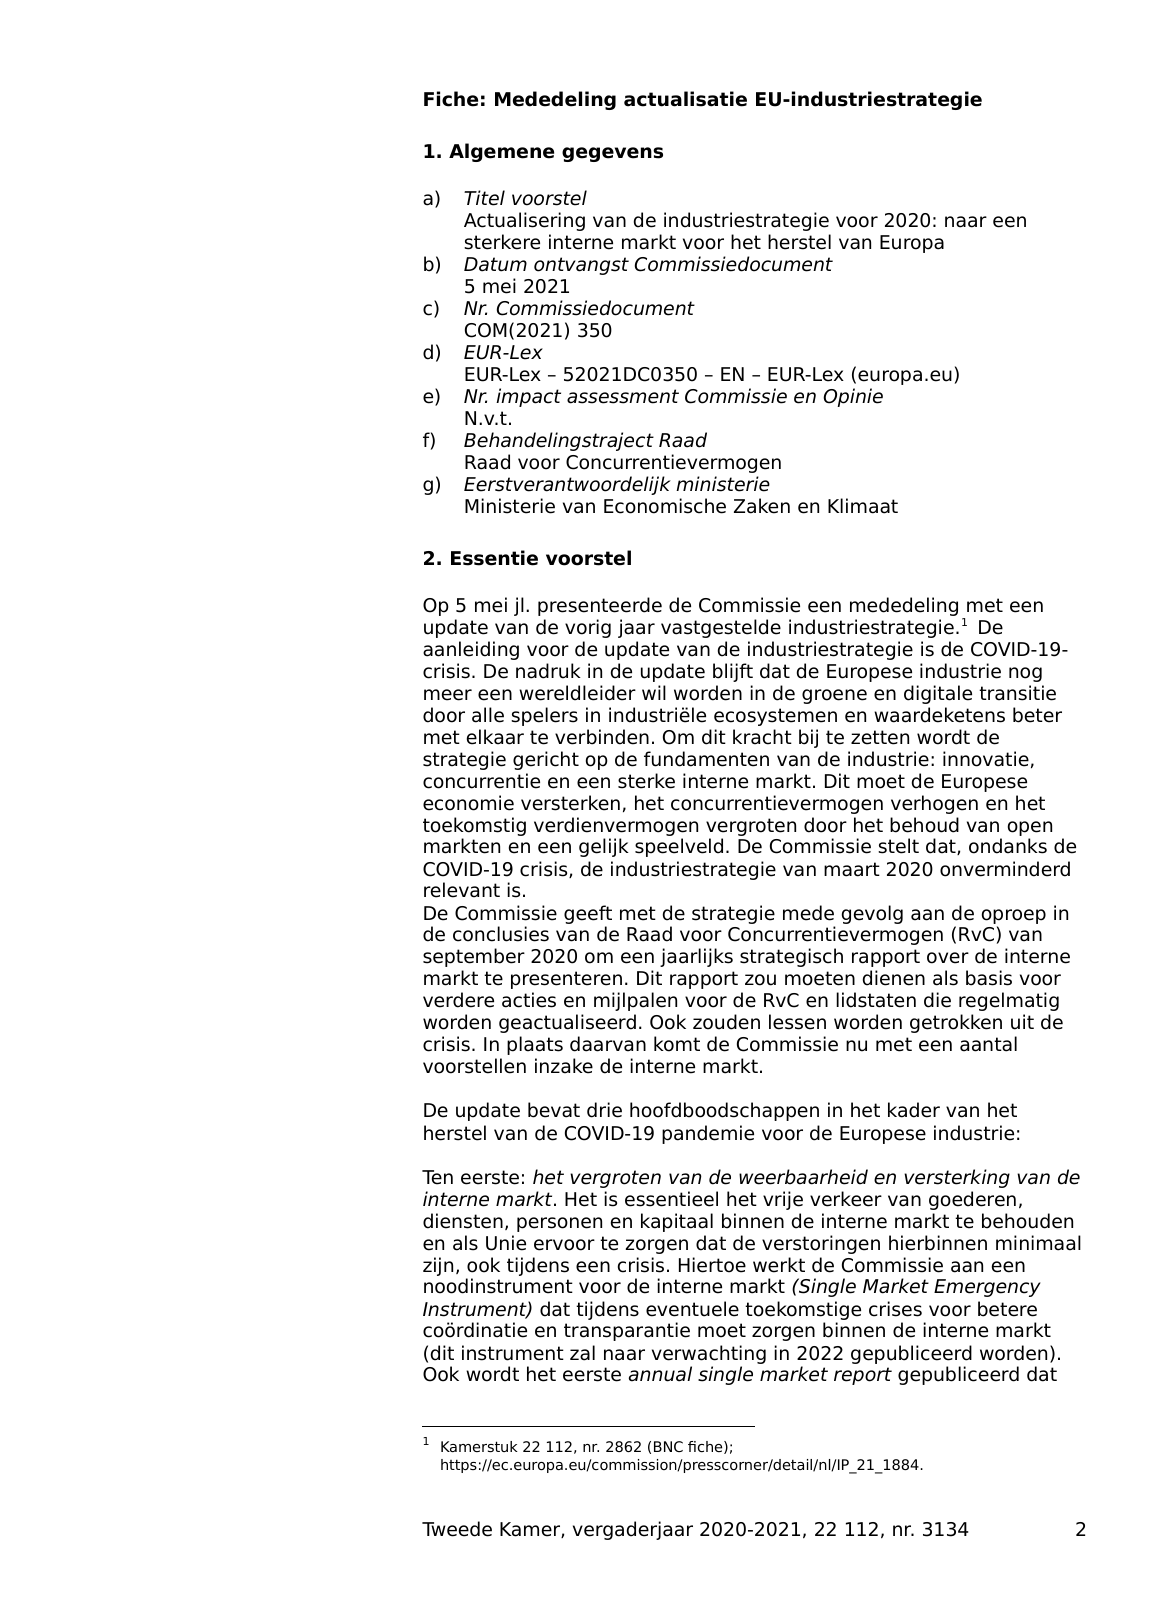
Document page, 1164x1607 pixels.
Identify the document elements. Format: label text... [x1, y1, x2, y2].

text 5 mei 2021 [464, 276, 1087, 298]
text c) Nr. Commissiedocument [422, 298, 1087, 320]
text Actualisering van de industriestrategie voor 2020: naar een sterkere interne markt voor het herstel van Europa [464, 210, 1087, 254]
text Ministerie van Economische Zaken en Klimaat [464, 496, 1087, 518]
text De update bevat drie hoofdboodschappen in het kader van het herstel van de COVID-19 pandemie voor de Europese industrie: [422, 1100, 1087, 1144]
text d) EUR-Lex [422, 342, 1087, 364]
text De Commissie geeft met de strategie mede gevolg aan de oproep in de conclusies van de Raad voor Concurrentievermogen (RvC) van september 2020 om een jaarlijks strategisch rapport over de interne markt te presenteren. Dit rapport zou moeten dienen als basis voor verdere acties en mijlpalen voor de RvC en lidstaten die regelmatig worden geactualiseerd. Ook zouden lessen worden getrokken uit de crisis. In plaats daarvan komt de Commissie nu met een aantal voorstellen inzake de interne markt. [422, 902, 1087, 1078]
text COM(2021) 350 [464, 320, 1087, 342]
text Raad voor Concurrentievermogen [464, 452, 1087, 474]
text N.v.t. [464, 408, 1087, 430]
text e) Nr. impact assessment Commissie en Opinie [422, 386, 1087, 408]
text Op 5 mei jl. presenteerde de Commissie een mededeling met een update van de vorig jaar vastgestelde industriestrategie. De aanleiding voor de update van de industriestrategie is de COVID-19-crisis. De nadruk in de update blijft dat de Europese industrie nog meer een wereldleider wil worden in de groene en digitale transitie door alle spelers in industriële ecosystemen en waardeketens beter met elkaar te verbinden. Om dit kracht bij te zetten wordt de strategie gericht op de fundamenten van de industrie: innovatie, concurrentie en een sterke interne markt. Dit moet de Europese economie versterken, het concurrentievermogen verhogen en het toekomstig verdienvermogen vergroten door het behoud van open markten en een gelijk speelveld. De Commissie stelt dat, ondanks de COVID-19 crisis, de industriestrategie van maart 2020 onverminderd relevant is. [422, 595, 1087, 902]
text g) Eerstverantwoordelijk ministerie [422, 474, 1087, 496]
text f) Behandelingstraject Raad [422, 430, 1087, 452]
text Kamerstuk 22 112, nr. 2862 (BNC fiche); https://ec.europa.eu/commission/presscorner/detail/nl/IP_21_1884. [422, 1435, 1087, 1474]
text Ten eerste: het vergroten van de weerbaarheid en versterking van de interne markt. Het is essentieel het vrije verkeer van goederen, diensten, personen en kapitaal binnen de interne markt te behouden en als Unie ervoor te zorgen dat de verstoringen hierbinnen minimaal zijn, ook tijdens een crisis. Hiertoe werkt de Commissie aan een noodinstrument voor de interne markt (Single Market Emergency Instrument) dat tijdens eventuele toekomstige crises voor betere coördinatie en transparantie moet zorgen binnen de interne markt (dit instrument zal naar verwachting in 2022 gepubliceerd worden). Ook wordt het eerste annual single market report gepubliceerd dat [422, 1167, 1087, 1386]
text a) Titel voorstel [422, 188, 1087, 210]
subtitle 1. Algemene gegevens [422, 141, 1087, 163]
subtitle Fiche: Mededeling actualisatie EU-industriestrategie [422, 89, 1087, 111]
text b) Datum ontvangst Commissiedocument [422, 254, 1087, 276]
text EUR-Lex – 52021DC0350 – EN – EUR-Lex (europa.eu) [464, 364, 1087, 386]
subtitle 2. Essentie voorstel [422, 548, 1087, 570]
